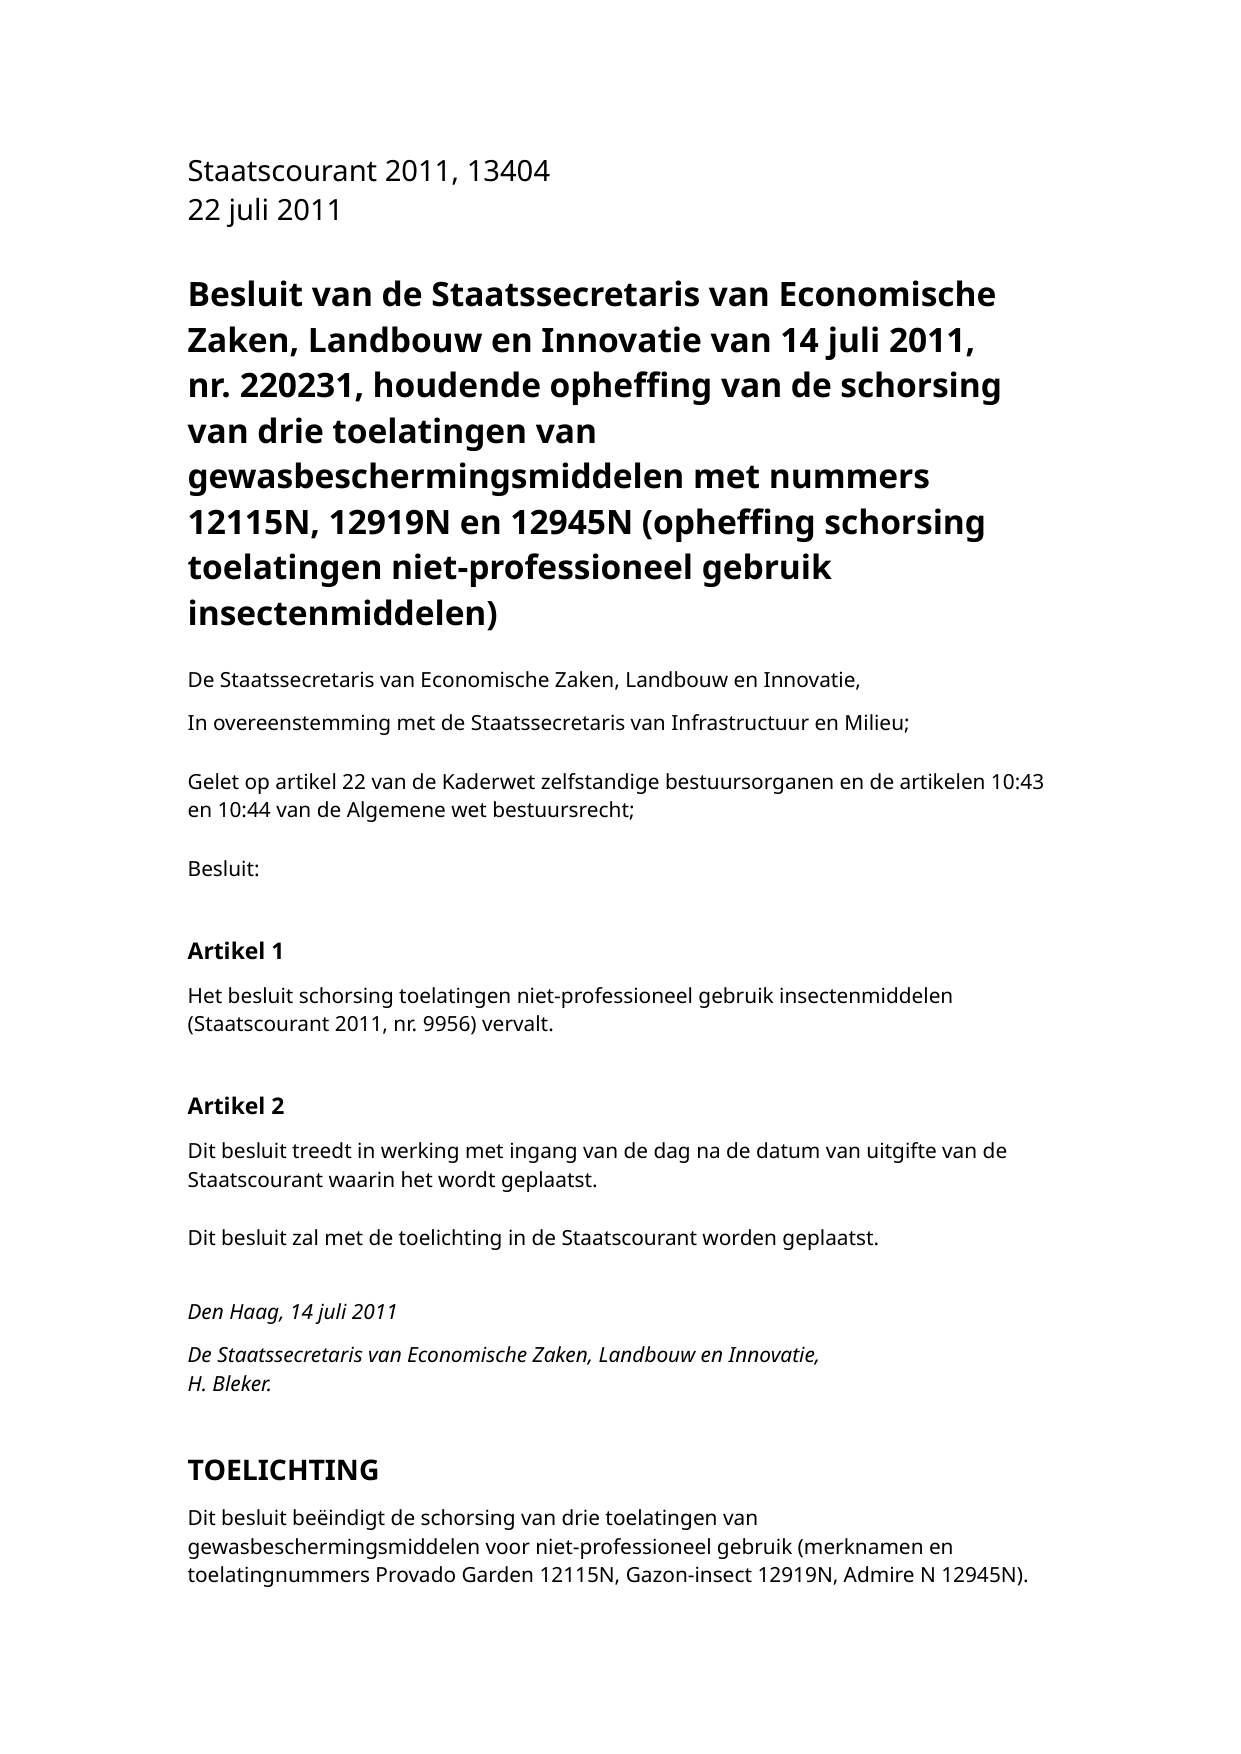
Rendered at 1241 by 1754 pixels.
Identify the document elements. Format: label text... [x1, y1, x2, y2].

text Den Haag, 14 juli 2011 [187, 1297, 1053, 1325]
text Dit besluit beëindigt de schorsing van drie toelatingen van gewasbeschermingsmiddelen voor niet-professioneel gebruik (merknamen en toelatingnummers Provado Garden 12115N, Gazon-insect 12919N, Admire N 12945N). [187, 1503, 1053, 1589]
text Besluit: [187, 854, 1053, 882]
text Het besluit schorsing toelatingen niet-professioneel gebruik insectenmiddelen (Staatscourant 2011, nr. 9956) vervalt. [187, 981, 1053, 1038]
text De Staatssecretaris van Economische Zaken, Landbouw en Innovatie, [187, 1340, 1053, 1369]
text Gelet op artikel 22 van de Kaderwet zelfstandige bestuursorganen en de artikelen 10:43 en 10:44 van de Algemene wet bestuursrecht; [187, 767, 1053, 824]
subtitle TOELICHTING [187, 1450, 1053, 1488]
text Dit besluit treedt in werking met ingang van de dag na de datum van uitgifte van de Staatscourant waarin het wordt geplaatst. [187, 1137, 1053, 1193]
text De Staatssecretaris van Economische Zaken, Landbouw en Innovatie, [187, 665, 1053, 693]
text In overeenstemming met de Staatssecretaris van Infrastructuur en Milieu; [187, 708, 1053, 737]
text 22 juli 2011 [187, 190, 1053, 229]
text H. Bleker. [187, 1369, 1053, 1397]
subtitle Artikel 2 [187, 1090, 1053, 1122]
subtitle Artikel 1 [187, 935, 1053, 966]
text Dit besluit zal met de toelichting in de Staatscourant worden geplaatst. [187, 1223, 1053, 1252]
text Staatscourant 2011, 13404 [187, 150, 1053, 190]
subtitle Besluit van de Staatssecretaris van Economische Zaken, Landbouw en Innovatie van 14 juli 2011, nr. 220231, houdende opheffing van de schorsing van drie toelatingen van gewasbeschermingsmiddelen met nummers 12115N, 12919N en 12945N (opheffing schorsing toelatingen niet-professioneel gebruik insectenmiddelen) [187, 271, 1053, 635]
